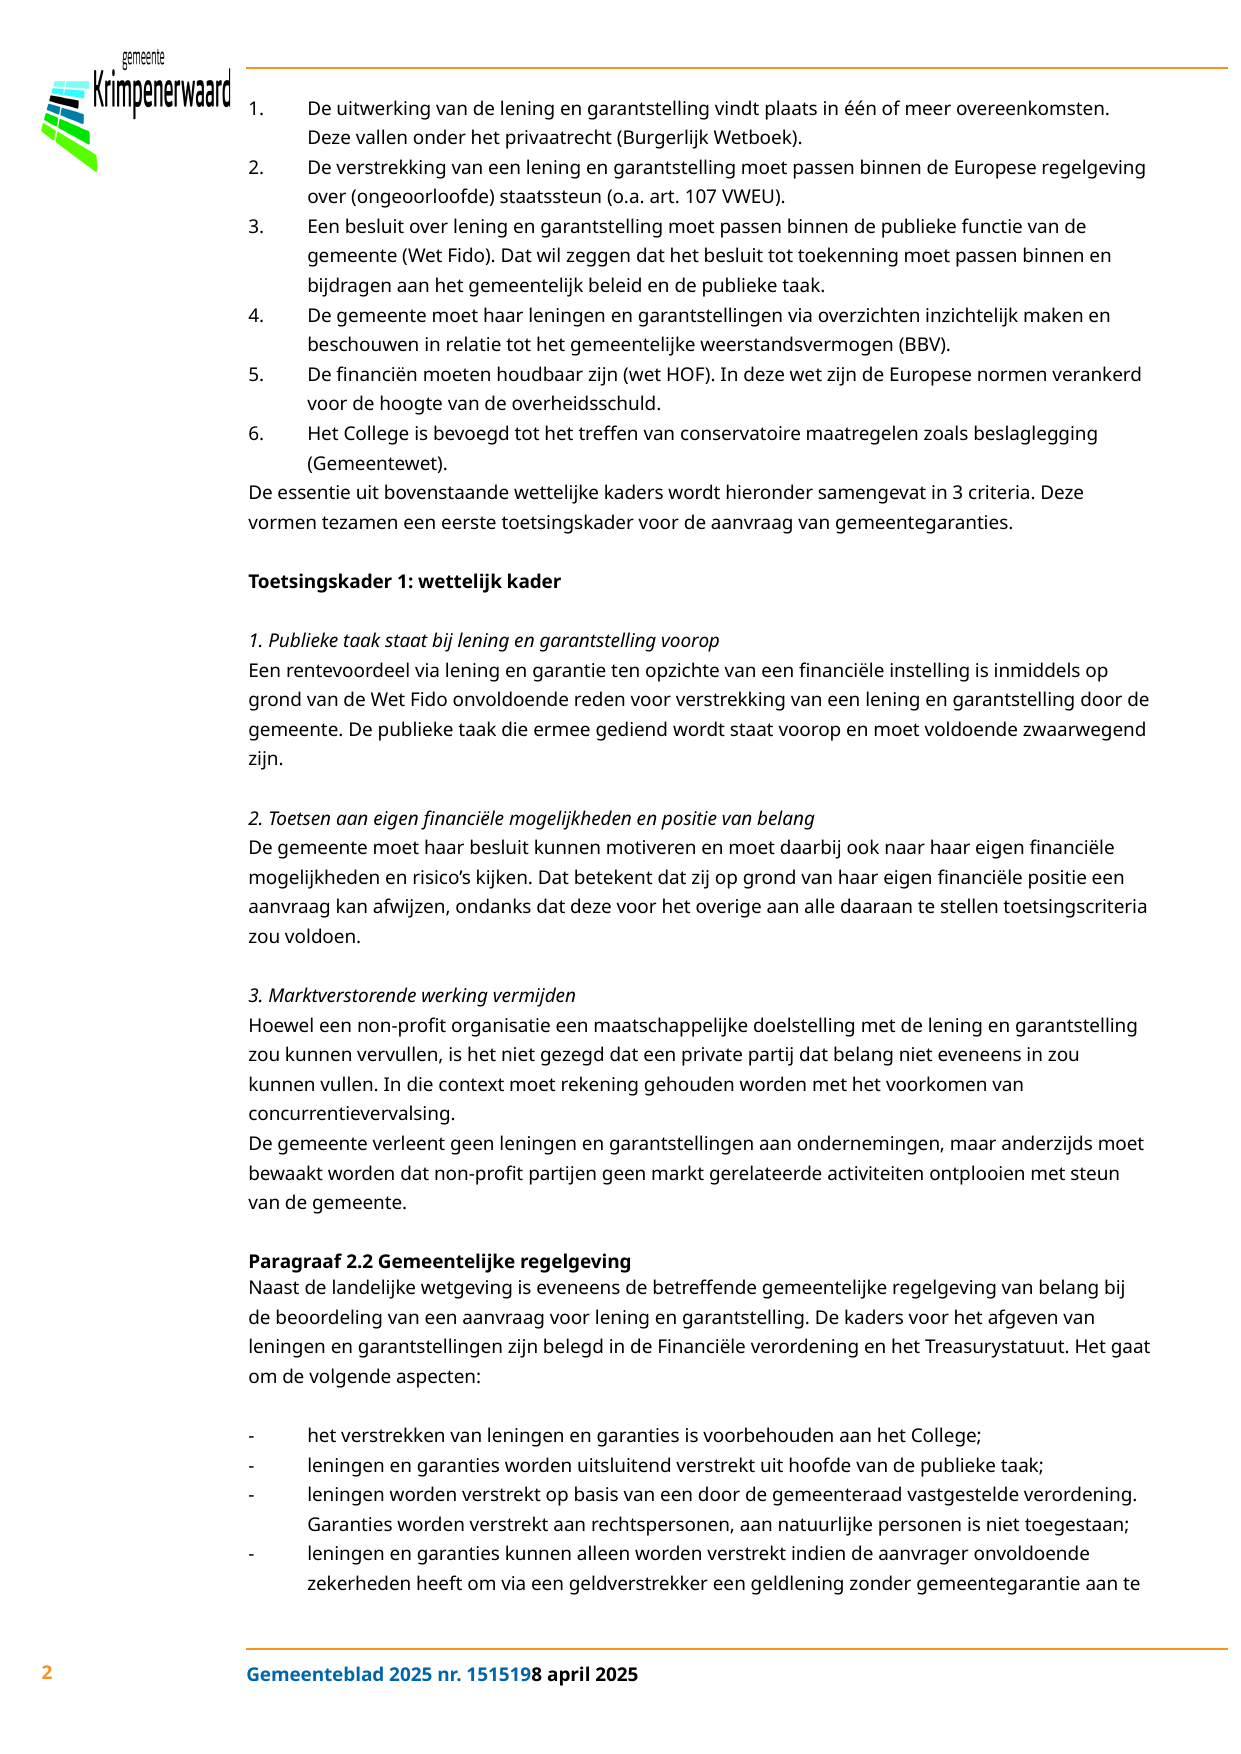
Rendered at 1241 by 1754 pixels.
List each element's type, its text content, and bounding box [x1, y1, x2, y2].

text 2. Toetsen aan eigen financiële mogelijkheden en positie van belang [248, 805, 1152, 831]
text 1. Publieke taak staat bij lening en garantstelling voorop [248, 627, 1152, 653]
text De essentie uit bovenstaande wettelijke kaders wordt hieronder samengevat in 3 criteria. Deze vormen tezamen een eerste toetsingskader voor de aanvraag van gemeentegaranties. [248, 479, 1152, 535]
list leningen en garanties worden uitsluitend verstrekt uit hoofde van de publieke taak; [248, 1452, 1152, 1477]
text 3. Marktverstorende werking vermijden [248, 982, 1152, 1008]
list De uitwerking van de lening en garantstelling vindt plaats in één of meer overeenkomsten. Deze vallen onder het privaatrecht (Burgerlijk Wetboek). [248, 95, 1152, 150]
list Het College is bevoegd tot het treffen van conservatoire maatregelen zoals beslaglegging (Gemeentewet). [248, 420, 1152, 476]
text Hoewel een non-profit organisatie een maatschappelijke doelstelling met de lening en garantstelling zou kunnen vervullen, is het niet gezegd dat een private partij dat belang niet eveneens in zou kunnen vullen. In die context moet rekening gehouden worden met het voorkomen van concurrentievervalsing. [248, 1012, 1152, 1126]
list leningen en garanties kunnen alleen worden verstrekt indien de aanvrager onvoldoende zekerheden heeft om via een geldverstrekker een geldlening zonder gemeentegarantie aan te [248, 1541, 1152, 1596]
list Een besluit over lening en garantstelling moet passen binnen de publieke functie van de gemeente (Wet Fido). Dat wil zeggen dat het besluit tot toekenning moet passen binnen en bijdragen aan het gemeentelijk beleid en de publieke taak. [248, 213, 1152, 298]
list De gemeente moet haar leningen en garantstellingen via overzichten inzichtelijk maken en beschouwen in relatie tot het gemeentelijke weerstandsvermogen (BBV). [248, 302, 1152, 357]
text Paragraaf 2.2 Gemeentelijke regelgeving [248, 1248, 1152, 1274]
text Naast de landelijke wetgeving is eveneens de betreffende gemeentelijke regelgeving van belang bij de beoordeling van een aanvraag voor lening en garantstelling. De kaders voor het afgeven van leningen en garantstellingen zijn belegd in de Financiële verordening en het Treasurystatuut. Het gaat om de volgende aspecten: [248, 1274, 1152, 1389]
text De gemeente moet haar besluit kunnen motiveren en moet daarbij ook naar haar eigen financiële mogelijkheden en risico’s kijken. Dat betekent dat zij op grond van haar eigen financiële positie een aanvraag kan afwijzen, ondanks dat deze voor het overige aan alle daaraan te stellen toetsingscriteria zou voldoen. [248, 834, 1152, 949]
picture [41, 47, 231, 172]
list leningen worden verstrekt op basis van een door de gemeenteraad vastgestelde verordening. Garanties worden verstrekt aan rechtspersonen, aan natuurlijke personen is niet toegestaan; [248, 1481, 1152, 1537]
list De financiën moeten houdbaar zijn (wet HOF). In deze wet zijn de Europese normen verankerd voor de hoogte van de overheidsschuld. [248, 361, 1152, 416]
list het verstrekken van leningen en garanties is voorbehouden aan het College; [248, 1422, 1152, 1448]
text Toetsingskader 1: wettelijk kader [248, 568, 1152, 594]
text Een rentevoordeel via lening en garantie ten opzichte van een financiële instelling is inmiddels op grond van de Wet Fido onvoldoende reden voor verstrekking van een lening en garantstelling door de gemeente. De publieke taak die ermee gediend wordt staat voorop en moet voldoende zwaarwegend zijn. [248, 657, 1152, 771]
text De gemeente verleent geen leningen en garantstellingen aan ondernemingen, maar anderzijds moet bewaakt worden dat non-profit partijen geen markt gerelateerde activiteiten ontplooien met steun van de gemeente. [248, 1130, 1152, 1215]
list De verstrekking van een lening en garantstelling moet passen binnen de Europese regelgeving over (ongeoorloofde) staatssteun (o.a. art. 107 VWEU). [248, 154, 1152, 209]
